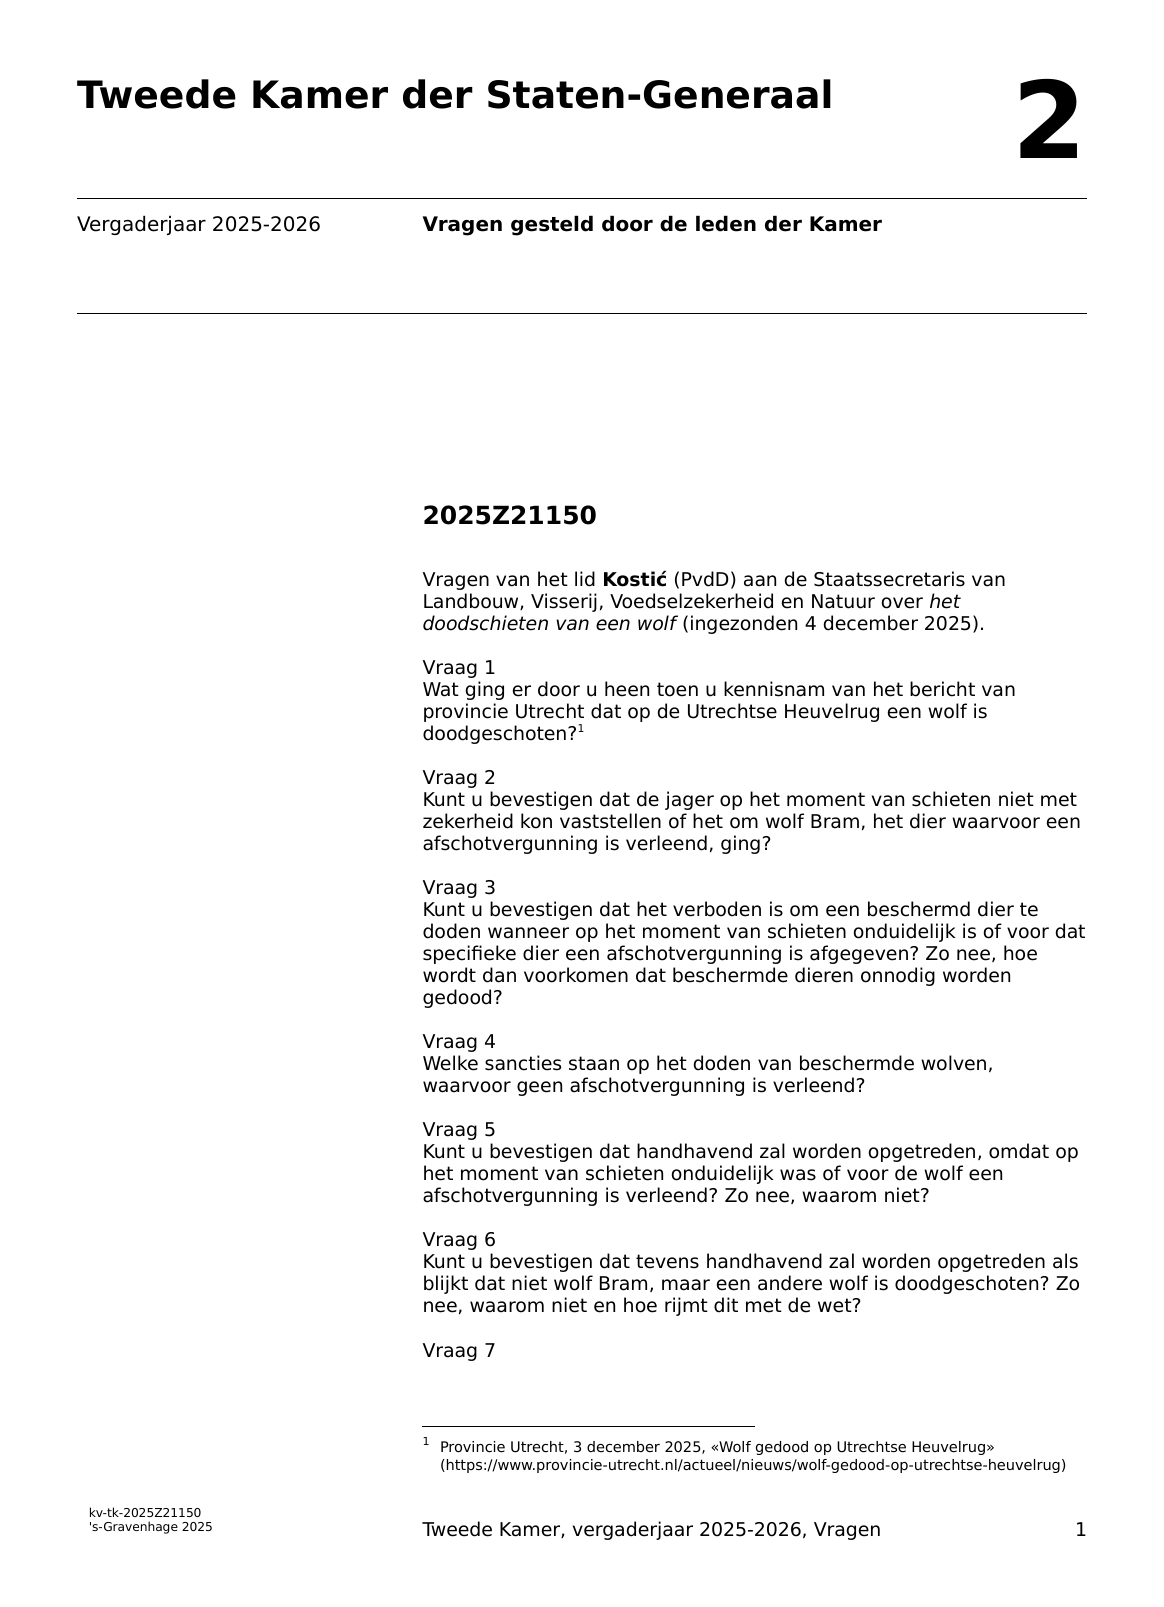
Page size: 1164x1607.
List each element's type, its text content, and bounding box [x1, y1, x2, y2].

text Vraag 7 [422, 1339, 1087, 1361]
text Wat ging er door u heen toen u kennisnam van het bericht van provincie Utrecht dat op de Utrechtse Heuvelrug een wolf is doodgeschoten? [422, 679, 1087, 745]
text Kunt u bevestigen dat het verboden is om een beschermd dier te doden wanneer op het moment van schieten onduidelijk is of voor dat specifieke dier een afschotvergunning is afgegeven? Zo nee, hoe wordt dan voorkomen dat beschermde dieren onnodig worden gedood? [422, 899, 1087, 1009]
text Vraag 3 [422, 877, 1087, 899]
table_cell Vragen gesteld door de leden der Kamer [422, 199, 1087, 313]
text Welke sancties staan op het doden van beschermde wolven, waarvoor geen afschotvergunning is verleend? [422, 1053, 1087, 1097]
text 's-Gravenhage 2025 [88, 1520, 323, 1534]
text Vraag 5 [422, 1119, 1087, 1141]
table_cell Vergaderjaar 2025-2026 [77, 199, 422, 313]
text Kunt u bevestigen dat tevens handhavend zal worden opgetreden als blijkt dat niet wolf Bram, maar een andere wolf is doodgeschoten? Zo nee, waarom niet en hoe rijmt dit met de wet? [422, 1251, 1087, 1317]
text Vraag 1 [422, 657, 1087, 679]
text Kunt u bevestigen dat de jager op het moment van schieten niet met zekerheid kon vaststellen of het om wolf Bram, het dier waarvoor een afschotvergunning is verleend, ging? [422, 789, 1087, 855]
table_header Tweede Kamer der Staten-Generaal [77, 59, 886, 198]
text Vragen van het lid Kostić (PvdD) aan de Staatssecretaris van Landbouw, Visserij, Voedselzekerheid en Natuur over het doodschieten van een wolf (ingezonden 4 december 2025). [422, 569, 1087, 635]
text Vraag 4 [422, 1031, 1087, 1053]
table_header 2 [886, 59, 1087, 198]
text Provincie Utrecht, 3 december 2025, «Wolf gedood op Utrechtse Heuvelrug» (https://www.provincie-utrecht.nl/actueel/nieuws/wolf-gedood-op-utrechtse-heuvelrug) [422, 1435, 1087, 1474]
text Vraag 2 [422, 767, 1087, 789]
text 2025Z21150 [422, 501, 1087, 531]
text kv-tk-2025Z21150 [88, 1506, 323, 1520]
text Kunt u bevestigen dat handhavend zal worden opgetreden, omdat op het moment van schieten onduidelijk was of voor de wolf een afschotvergunning is verleend? Zo nee, waarom niet? [422, 1141, 1087, 1207]
text Vraag 6 [422, 1229, 1087, 1251]
